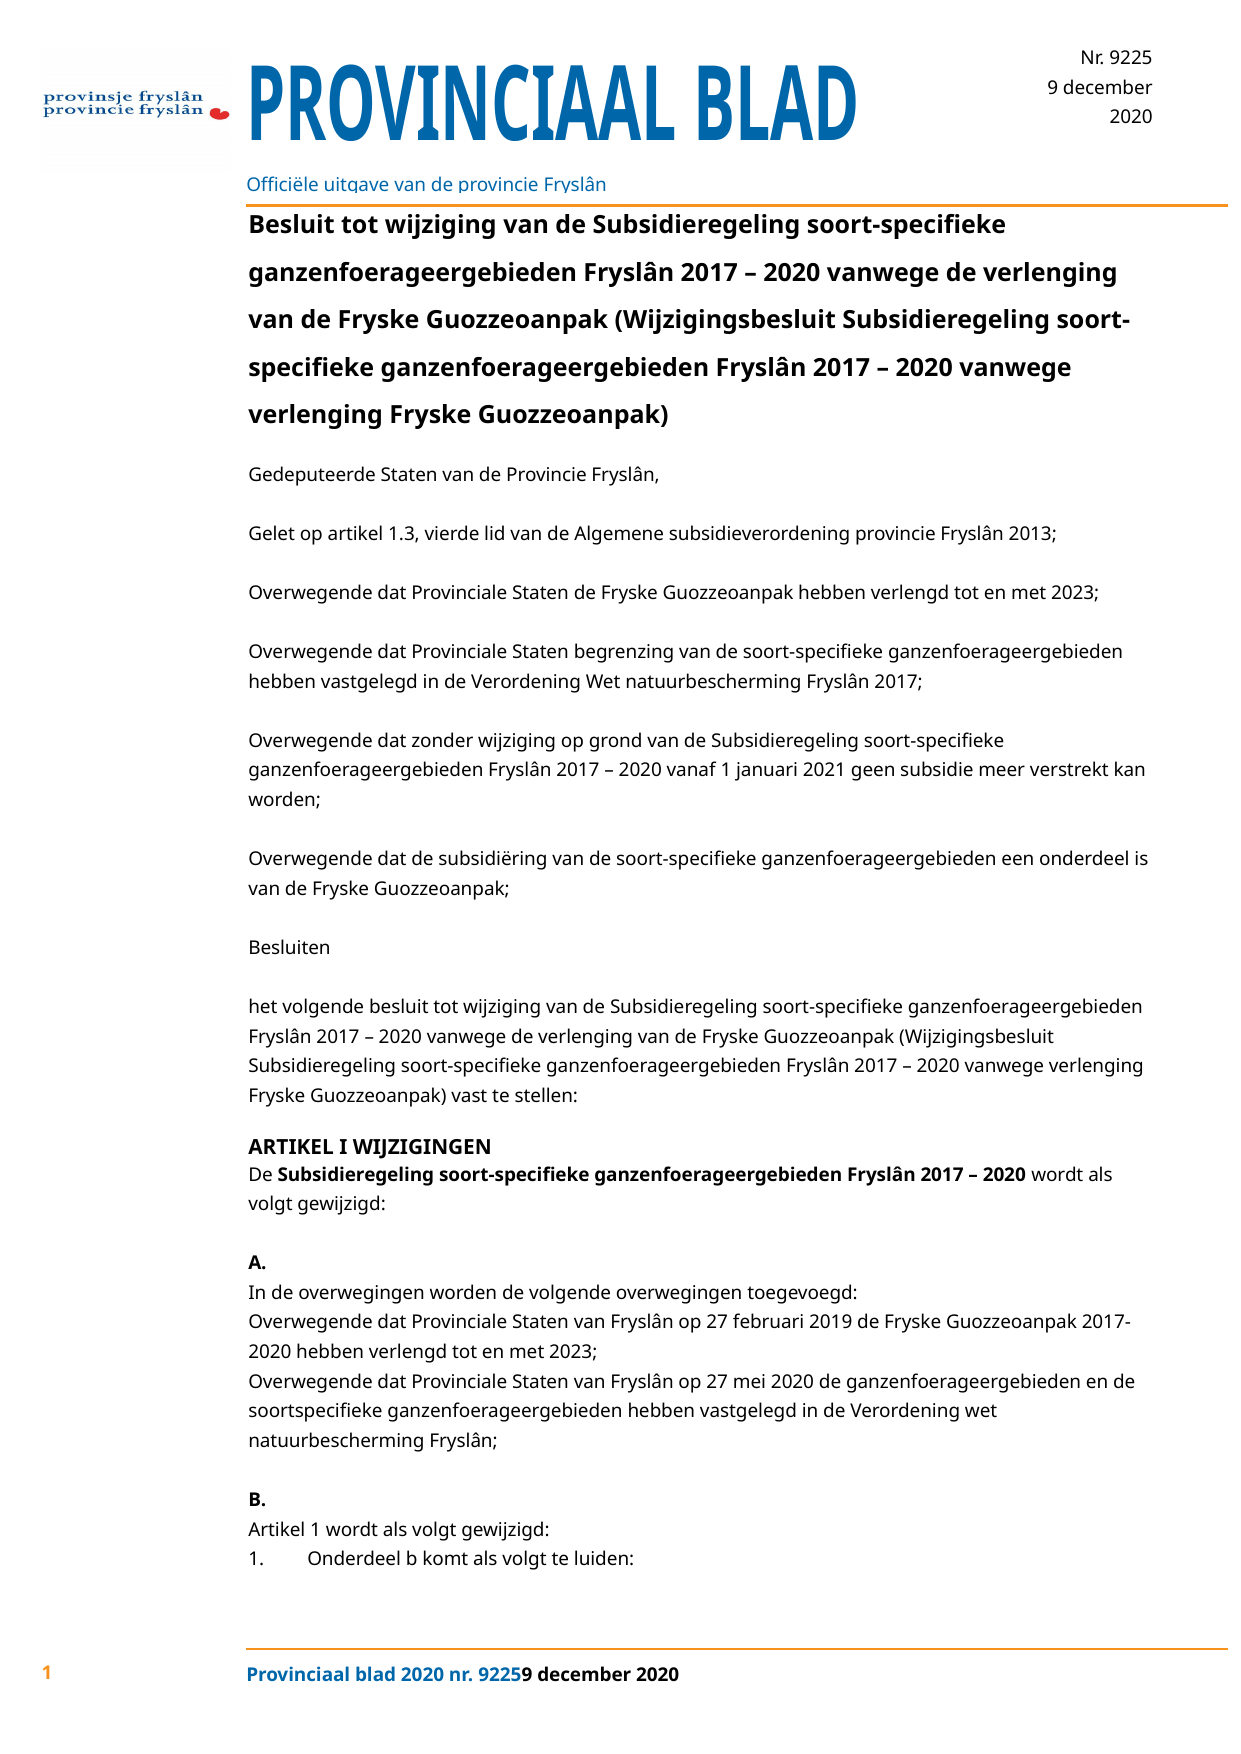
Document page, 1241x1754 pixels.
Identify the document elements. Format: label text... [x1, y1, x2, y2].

text het volgende besluit tot wijziging van de Subsidieregeling soort-specifieke ganzenfoerageergebieden Fryslân 2017 – 2020 vanwege de verlenging van de Fryske Guozzeoanpak (Wijzigingsbesluit Subsidieregeling soort-specifieke ganzenfoerageergebieden Fryslân 2017 – 2020 vanwege verlenging Fryske Guozzeoanpak) vast te stellen: [248, 993, 1152, 1108]
list Onderdeel b komt als volgt te luiden: [248, 1545, 1152, 1571]
text Overwegende dat Provinciale Staten van Fryslân op 27 mei 2020 de ganzenfoerageergebieden en de soortspecifieke ganzenfoerageergebieden hebben vastgelegd in de Verordening wet natuurbescherming Fryslân; [248, 1368, 1152, 1453]
text Overwegende dat zonder wijziging op grond van de Subsidieregeling soort-specifieke ganzenfoerageergebieden Fryslân 2017 – 2020 vanaf 1 januari 2021 geen subsidie meer verstrekt kan worden; [248, 727, 1152, 812]
text Gedeputeerde Staten van de Provincie Fryslân, [248, 461, 1152, 486]
text Gelet op artikel 1.3, vierde lid van de Algemene subsidieverordening provincie Fryslân 2013; [248, 520, 1152, 546]
text De Subsidieregeling soort-specifieke ganzenfoerageergebieden Fryslân 2017 – 2020 wordt als volgt gewijzigd: [248, 1161, 1152, 1216]
text Overwegende dat Provinciale Staten begrenzing van de soort-specifieke ganzenfoerageergebieden hebben vastgelegd in de Verordening Wet natuurbescherming Fryslân 2017; [248, 638, 1152, 693]
text Overwegende dat de subsidiëring van de soort-specifieke ganzenfoerageergebieden een onderdeel is van de Fryske Guozzeoanpak; [248, 845, 1152, 901]
text ARTIKEL I WIJZIGINGEN [248, 1132, 1152, 1161]
text Overwegende dat Provinciale Staten van Fryslân op 27 februari 2019 de Fryske Guozzeoanpak 2017-2020 hebben verlengd tot en met 2023; [248, 1309, 1152, 1364]
text Artikel 1 wordt als volgt gewijzigd: [248, 1516, 1152, 1542]
text Besluiten [248, 934, 1152, 960]
text Besluit tot wijziging van de Subsidieregeling soort-specifieke ganzenfoerageergebieden Fryslân 2017 – 2020 vanwege de verlenging van de Fryske Guozzeoanpak (Wijzigingsbesluit Subsidieregeling soort-specifieke ganzenfoerageergebieden Fryslân 2017 – 2020 vanwege verlenging Fryske Guozzeoanpak) [248, 207, 1152, 431]
picture [41, 47, 231, 172]
text A. [248, 1249, 1152, 1275]
text Overwegende dat Provinciale Staten de Fryske Guozzeoanpak hebben verlengd tot en met 2023; [248, 579, 1152, 605]
text In de overwegingen worden de volgende overwegingen toegevoegd: [248, 1279, 1152, 1305]
text B. [248, 1486, 1152, 1512]
